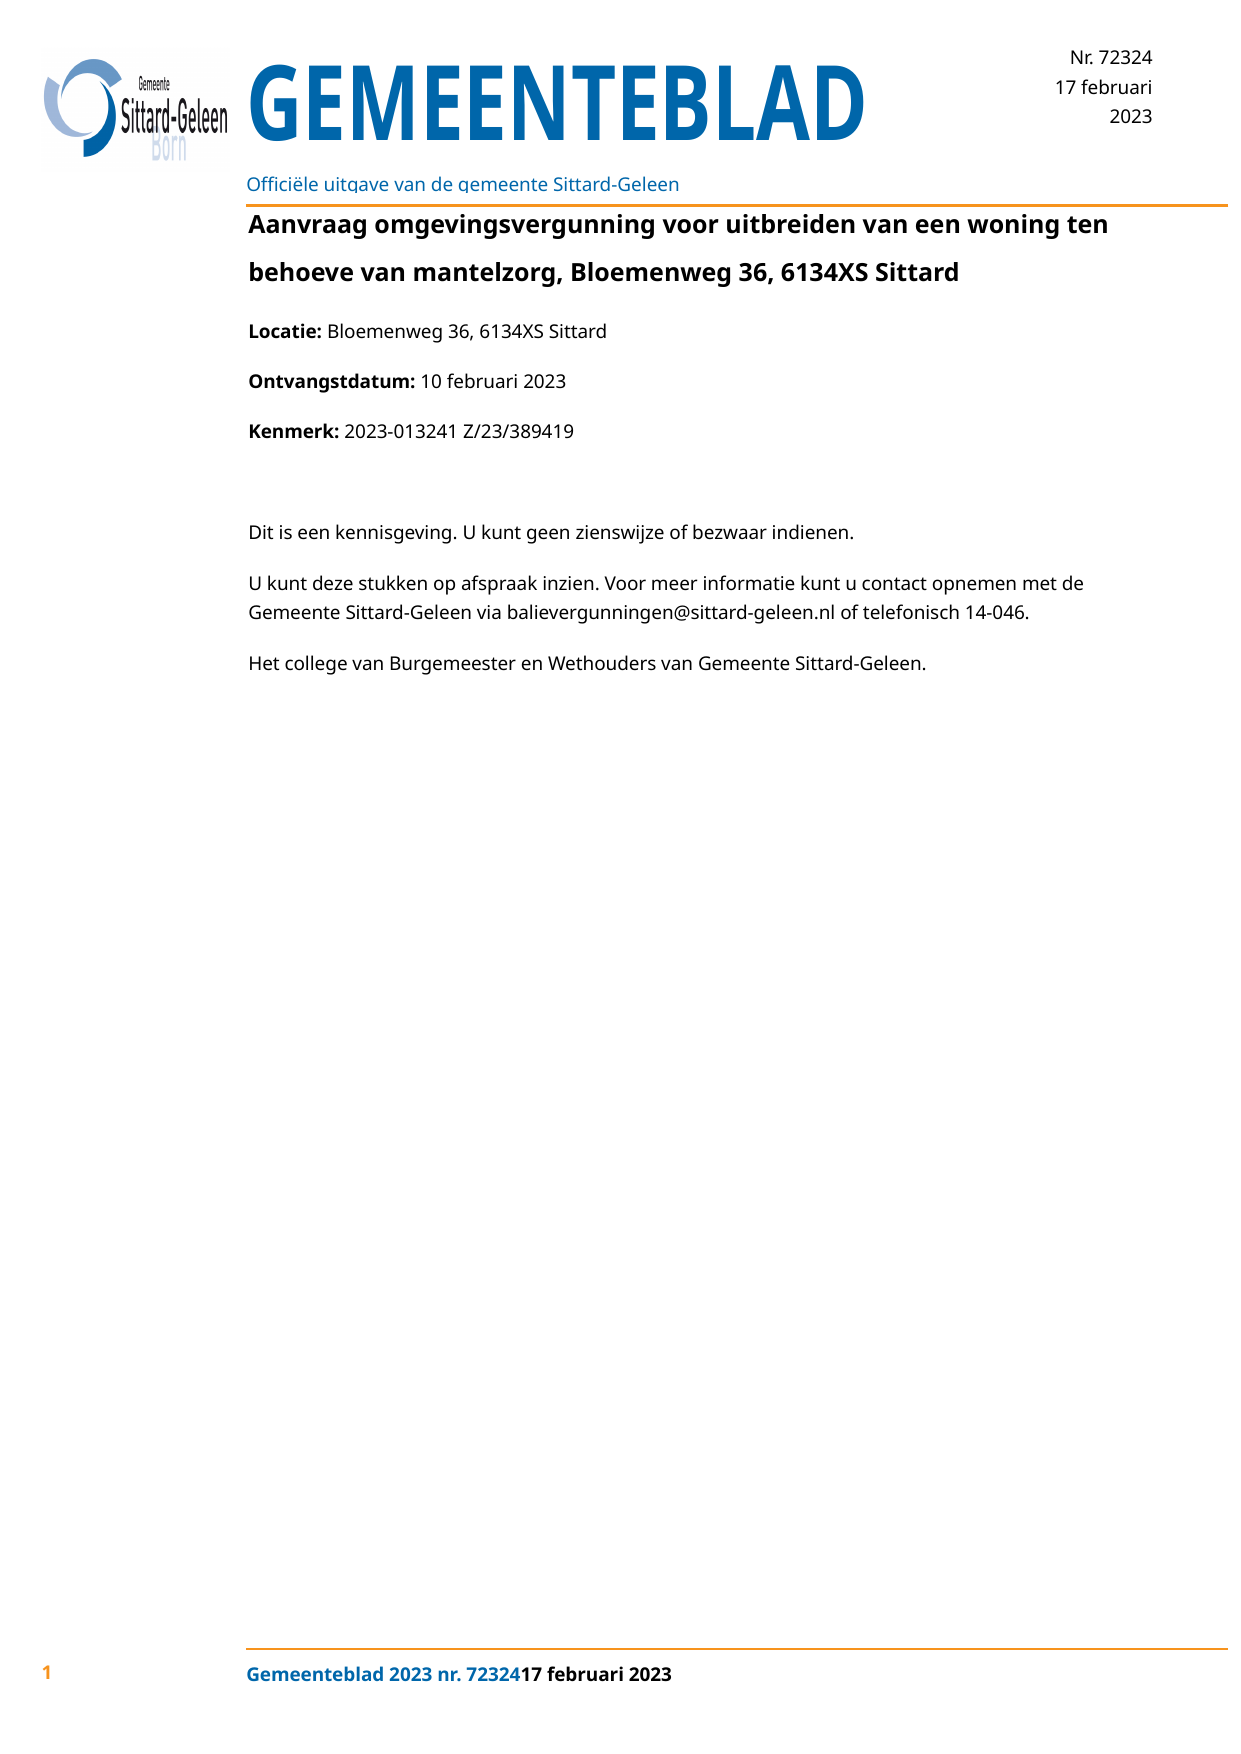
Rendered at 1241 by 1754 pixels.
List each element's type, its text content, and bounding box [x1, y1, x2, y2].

text Kenmerk: 2023-013241 Z/23/389419 [248, 419, 1152, 444]
text Dit is een kennisgeving. U kunt geen zienswijze of bezwaar indienen. [248, 519, 1152, 545]
text Ontvangstdatum: 10 februari 2023 [248, 368, 1152, 394]
text Het college van Burgemeester en Wethouders van Gemeente Sittard-Geleen. [248, 650, 1152, 676]
text U kunt deze stukken op afspraak inzien. Voor meer informatie kunt u contact opnemen met de Gemeente Sittard-Geleen via balievergunningen@sittard-geleen.nl of telefonisch 14-046. [248, 570, 1152, 625]
text Aanvraag omgevingsvergunning voor uitbreiden van een woning ten behoeve van mantelzorg, Bloemenweg 36, 6134XS Sittard [248, 207, 1152, 288]
picture [41, 47, 231, 172]
text Locatie: Bloemenweg 36, 6134XS Sittard [248, 318, 1152, 344]
